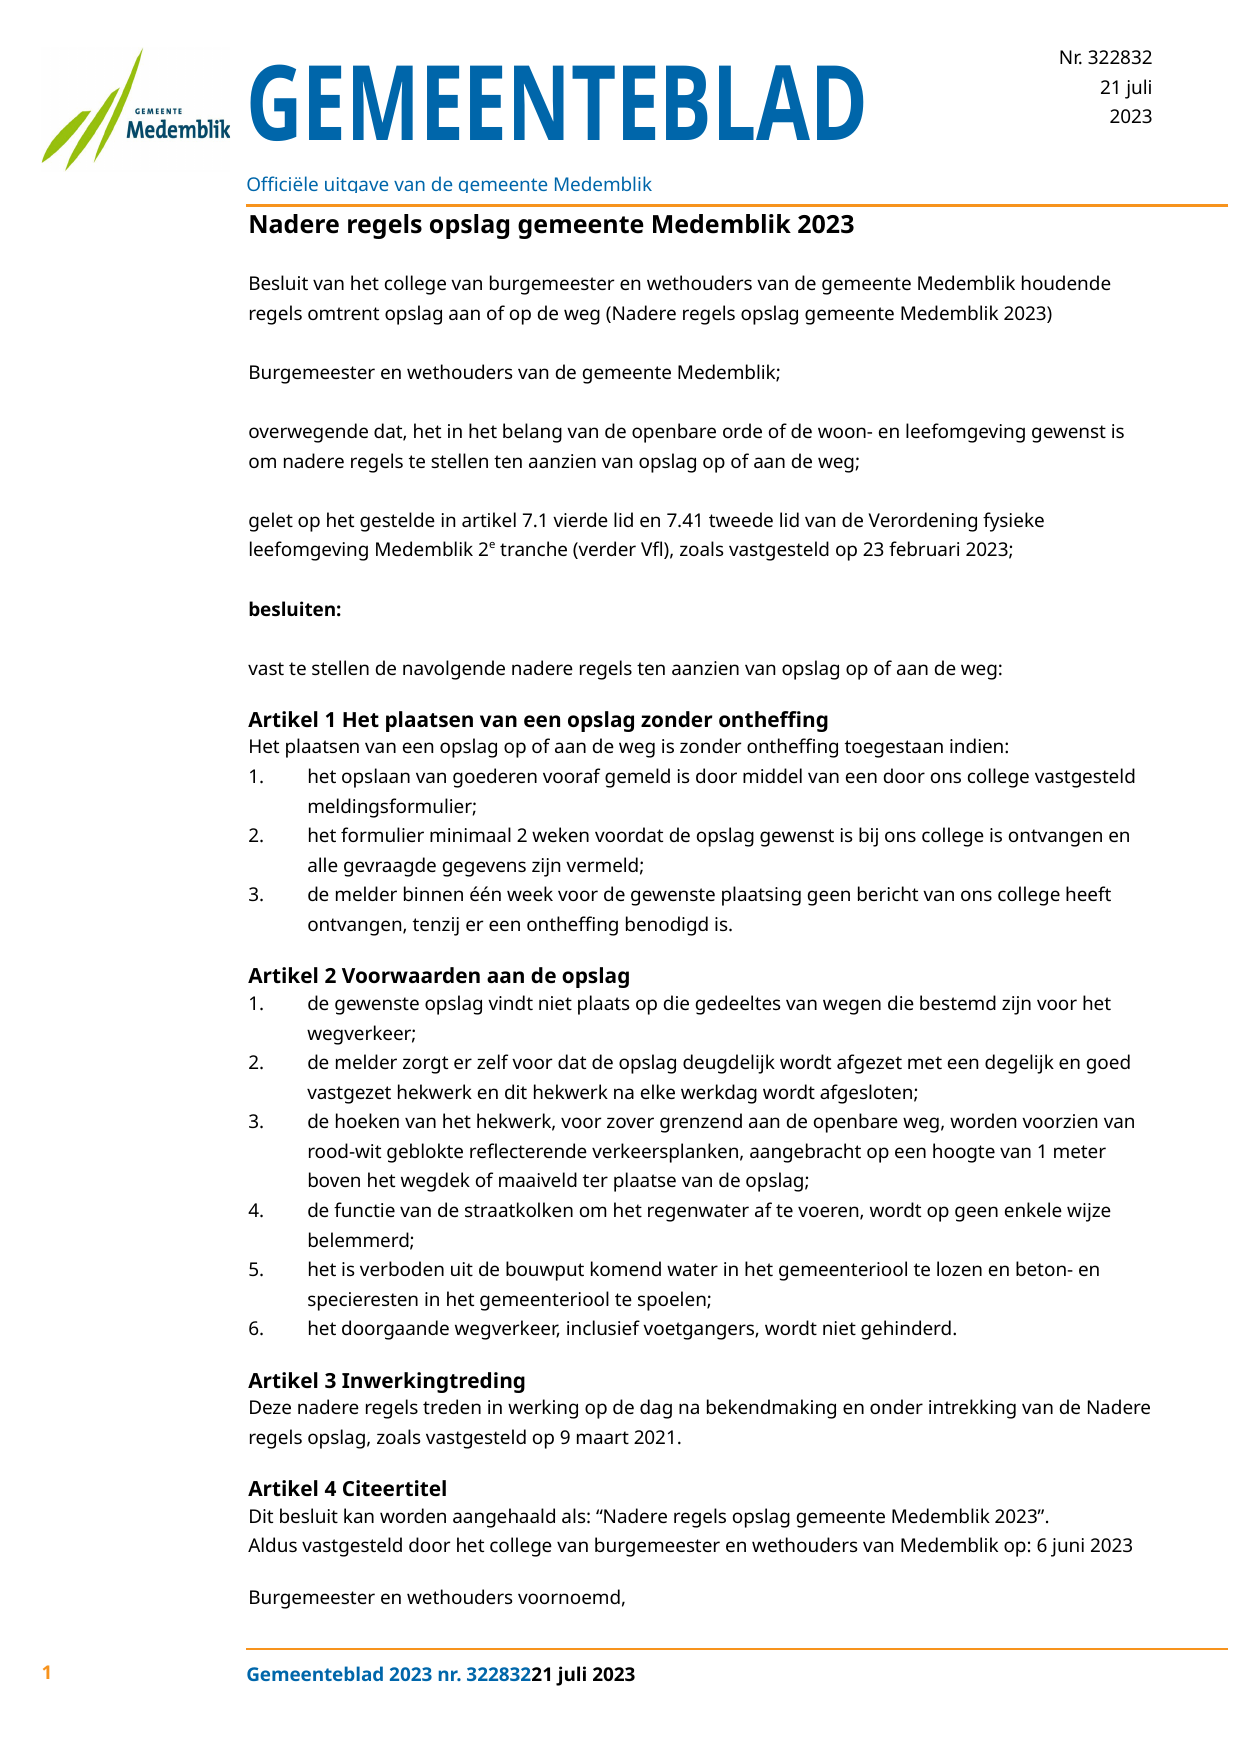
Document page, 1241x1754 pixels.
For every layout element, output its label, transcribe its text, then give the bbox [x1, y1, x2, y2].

text Artikel 2 Voorwaarden aan de opslag [248, 962, 1152, 990]
text Artikel 3 Inwerkingtreding [248, 1366, 1152, 1394]
list de functie van de straatkolken om het regenwater af te voeren, wordt op geen enkele wijze belemmerd; [248, 1197, 1152, 1252]
text Besluit van het college van burgemeester en wethouders van de gemeente Medemblik houdende regels omtrent opslag aan of op de weg (Nadere regels opslag gemeente Medemblik 2023) [248, 270, 1152, 326]
list de melder zorgt er zelf voor dat de opslag deugdelijk wordt afgezet met een degelijk en goed vastgezet hekwerk en dit hekwerk na elke werkdag wordt afgesloten; [248, 1049, 1152, 1104]
text Aldus vastgesteld door het college van burgemeester en wethouders van Medemblik op: 6 juni 2023 [248, 1532, 1152, 1558]
text vast te stellen de navolgende nadere regels ten aanzien van opslag op of aan de weg: [248, 655, 1152, 681]
list het is verboden uit de bouwput komend water in het gemeenteriool te lozen en beton- en specieresten in het gemeenteriool te spoelen; [248, 1256, 1152, 1312]
text Burgemeester en wethouders voornoemd, [248, 1584, 1152, 1609]
list het opslaan van goederen vooraf gemeld is door middel van een door ons college vastgesteld meldingsformulier; [248, 763, 1152, 819]
text Deze nadere regels treden in werking op de dag na bekendmaking en onder intrekking van de Nadere regels opslag, zoals vastgesteld op 9 maart 2021. [248, 1394, 1152, 1450]
list de hoeken van het hekwerk, voor zover grenzend aan de openbare weg, worden voorzien van rood-wit geblokte reflecterende verkeersplanken, aangebracht op een hoogte van 1 meter boven het wegdek of maaiveld ter plaatse van de opslag; [248, 1108, 1152, 1193]
list de gewenste opslag vindt niet plaats op die gedeeltes van wegen die bestemd zijn voor het wegverkeer; [248, 990, 1152, 1045]
text Dit besluit kan worden aangehaald als: “Nadere regels opslag gemeente Medemblik 2023”. [248, 1503, 1152, 1528]
text Het plaatsen van een opslag op of aan de weg is zonder ontheffing toegestaan indien: [248, 734, 1152, 759]
text Burgemeester en wethouders van de gemeente Medemblik; [248, 359, 1152, 385]
text gelet op het gestelde in artikel 7.1 vierde lid en 7.41 tweede lid van de Verordening fysieke leefomgeving Medemblik 2e tranche (verder Vfl), zoals vastgesteld op 23 februari 2023; [248, 507, 1152, 562]
list de melder binnen één week voor de gewenste plaatsing geen bericht van ons college heeft ontvangen, tenzij er een ontheffing benodigd is. [248, 882, 1152, 937]
text besluiten: [248, 596, 1152, 621]
text Artikel 4 Citeertitel [248, 1474, 1152, 1503]
list het doorgaande wegverkeer, inclusief voetgangers, wordt niet gehinderd. [248, 1316, 1152, 1341]
text Artikel 1 Het plaatsen van een opslag zonder ontheffing [248, 705, 1152, 734]
text overwegende dat, het in het belang van de openbare orde of de woon- en leefomgeving gewenst is om nadere regels te stellen ten aanzien van opslag op of aan de weg; [248, 418, 1152, 473]
text Nadere regels opslag gemeente Medemblik 2023 [248, 207, 1152, 241]
list het formulier minimaal 2 weken voordat de opslag gewenst is bij ons college is ontvangen en alle gevraagde gegevens zijn vermeld; [248, 822, 1152, 878]
picture [41, 47, 231, 172]
